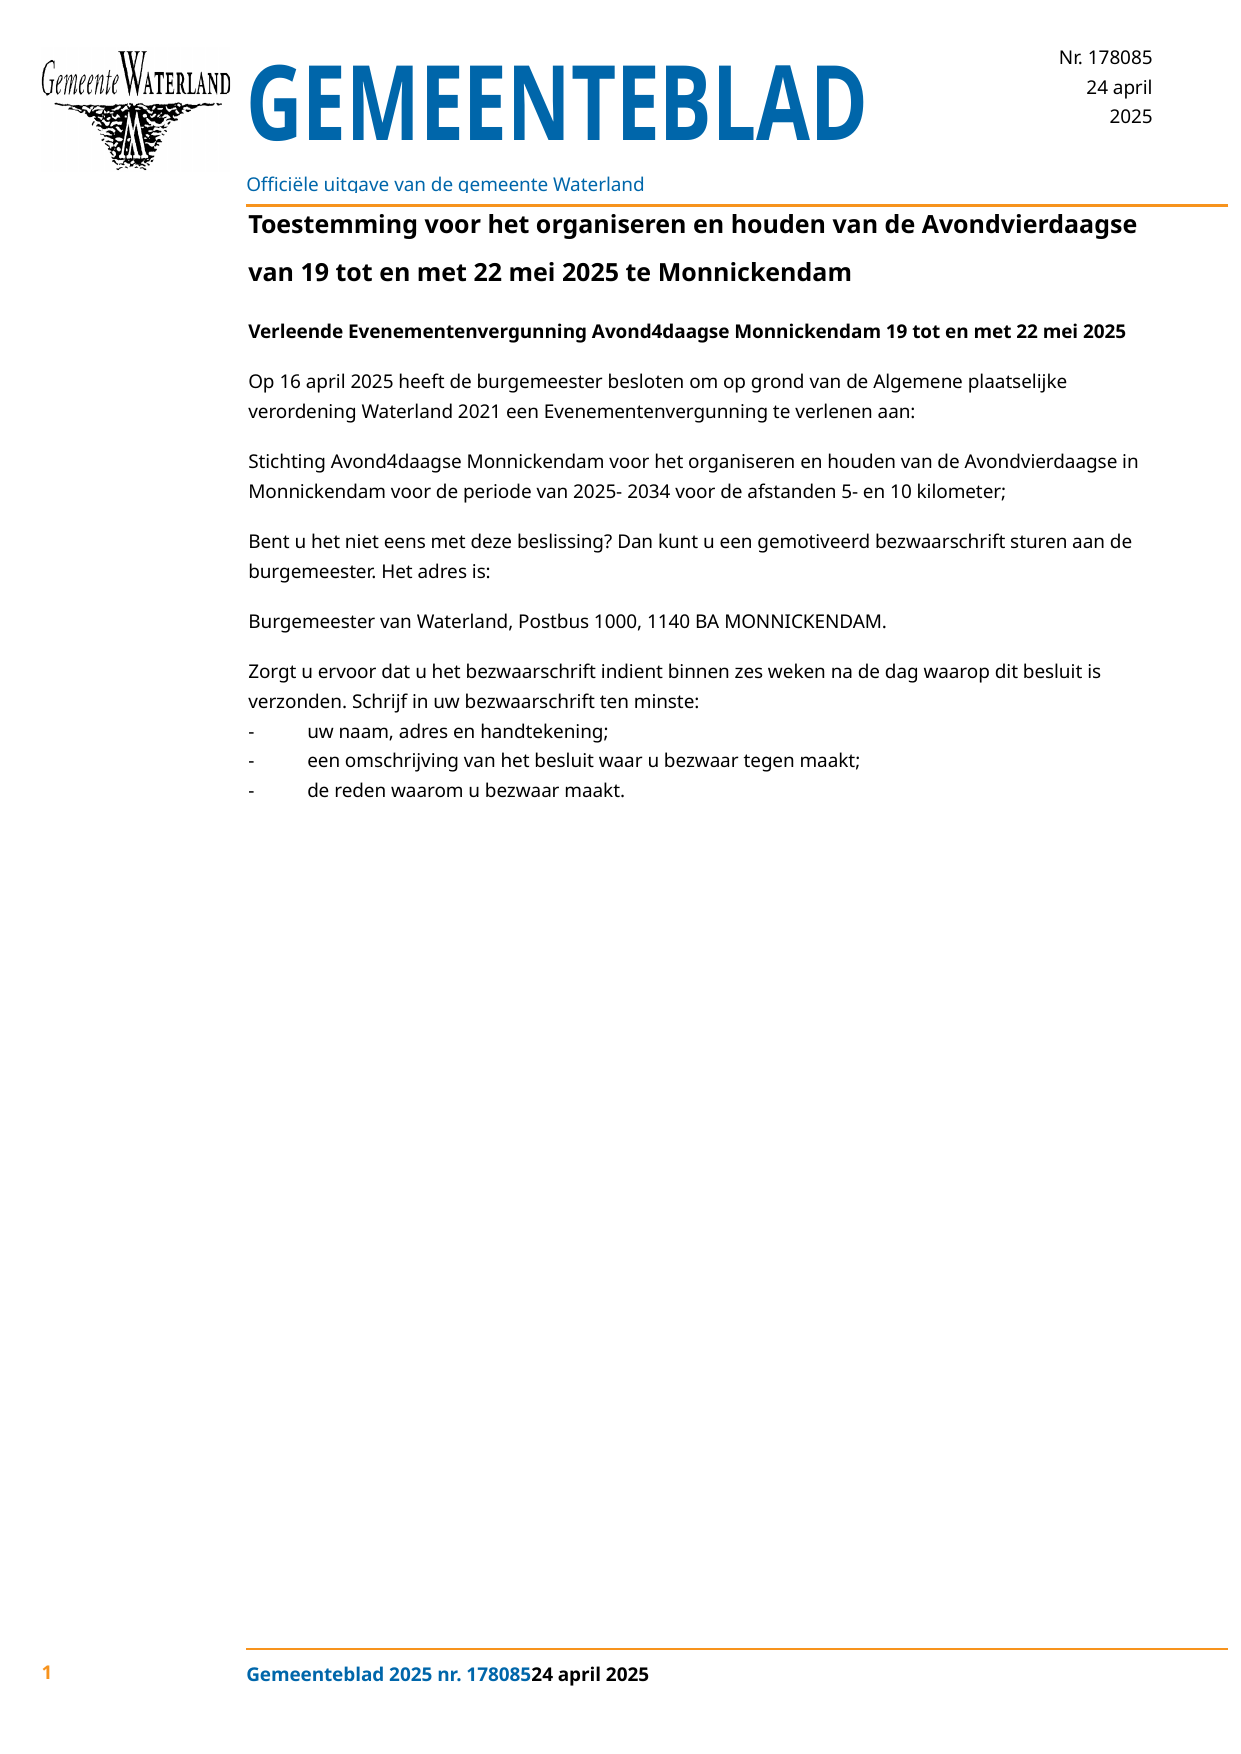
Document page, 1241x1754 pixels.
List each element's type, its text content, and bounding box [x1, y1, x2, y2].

text Op 16 april 2025 heeft de burgemeester besloten om op grond van de Algemene plaatselijke verordening Waterland 2021 een Evenementenvergunning te verlenen aan: [248, 368, 1152, 424]
picture [41, 47, 231, 172]
text Verleende Evenementenvergunning Avond4daagse Monnickendam 19 tot en met 22 mei 2025 [248, 318, 1152, 344]
text Zorgt u ervoor dat u het bezwaarschrift indient binnen zes weken na de dag waarop dit besluit is verzonden. Schrijf in uw bezwaarschrift ten minste: [248, 659, 1152, 714]
list een omschrijving van het besluit waar u bezwaar tegen maakt; [248, 747, 1152, 773]
text Toestemming voor het organiseren en houden van de Avondvierdaagse van 19 tot en met 22 mei 2025 te Monnickendam [248, 207, 1152, 288]
text Bent u het niet eens met deze beslissing? Dan kunt u een gemotiveerd bezwaarschrift sturen aan de burgemeester. Het adres is: [248, 528, 1152, 584]
list de reden waarom u bezwaar maakt. [248, 777, 1152, 803]
list uw naam, adres en handtekening; [248, 718, 1152, 744]
text Burgemeester van Waterland, Postbus 1000, 1140 BA MONNICKENDAM. [248, 608, 1152, 634]
text Stichting Avond4daagse Monnickendam voor het organiseren en houden van de Avondvierdaagse in Monnickendam voor de periode van 2025- 2034 voor de afstanden 5- en 10 kilometer; [248, 448, 1152, 504]
